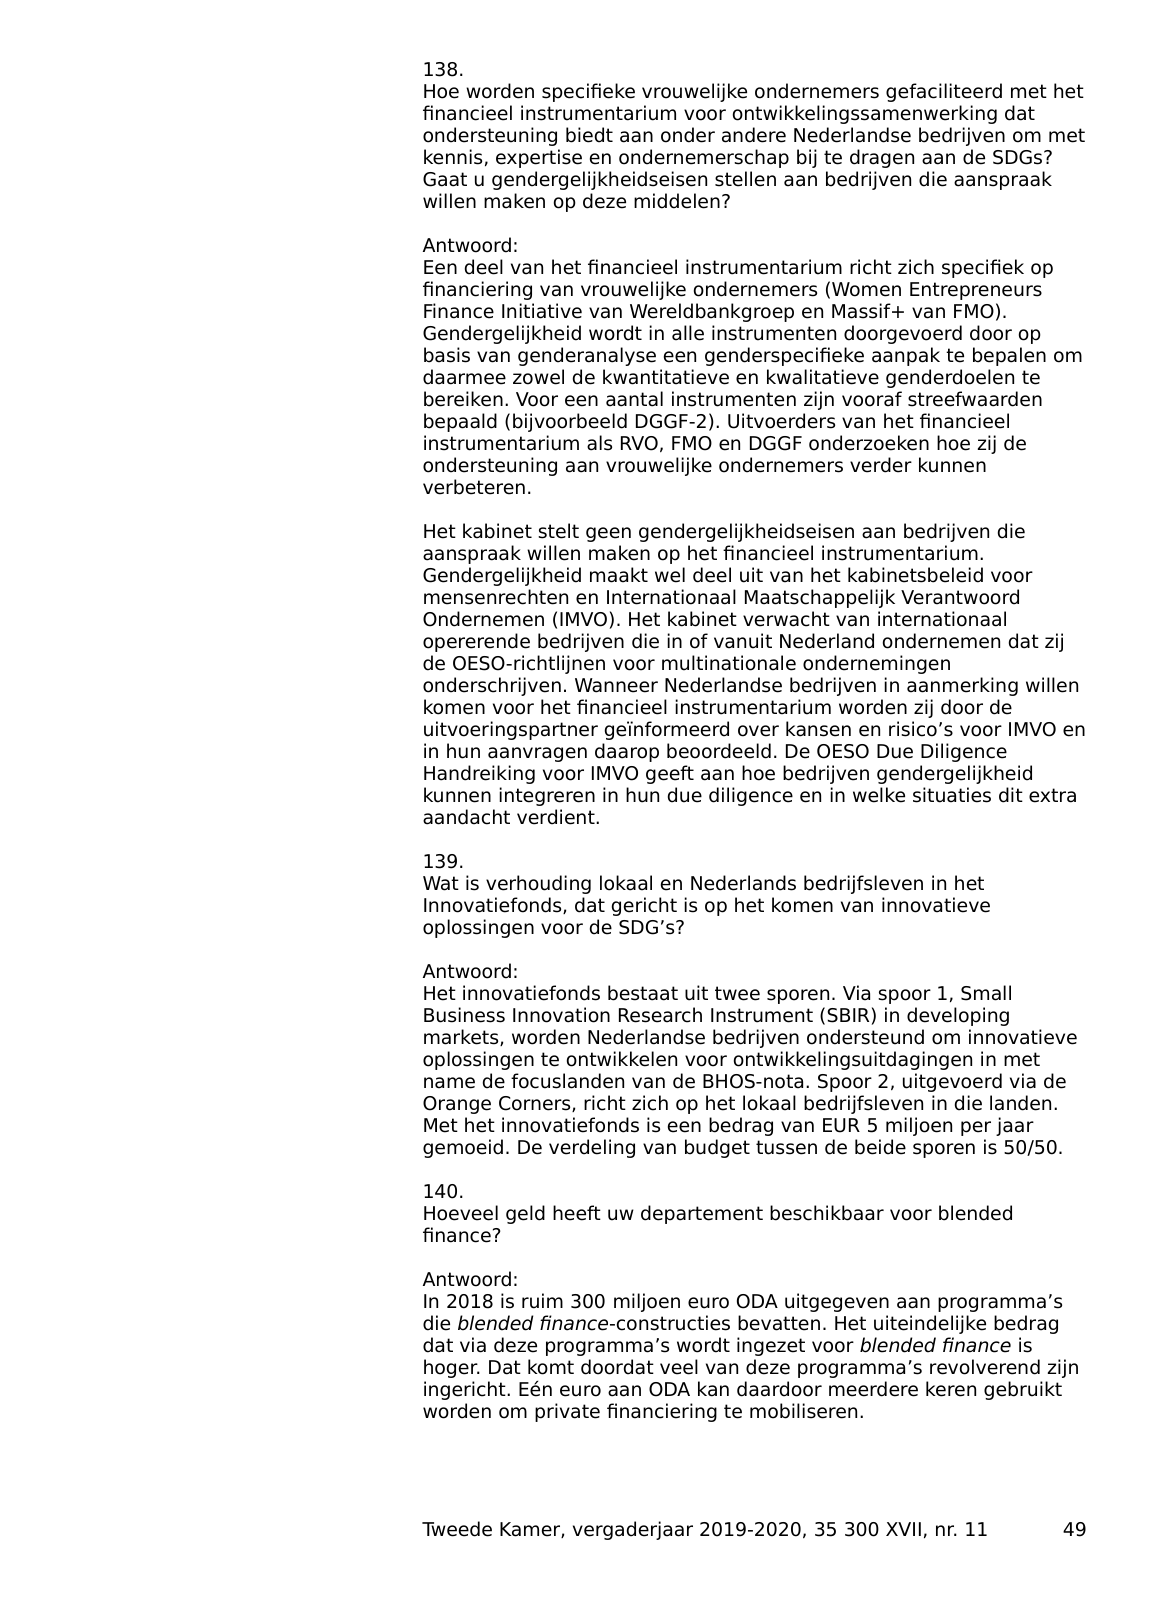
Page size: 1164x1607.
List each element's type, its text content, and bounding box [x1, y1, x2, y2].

text Antwoord: [422, 235, 1087, 257]
text In 2018 is ruim 300 miljoen euro ODA uitgegeven aan programma’s die blended finance-constructies bevatten. Het uiteindelijke bedrag dat via deze programma’s wordt ingezet voor blended finance is hoger. Dat komt doordat veel van deze programma’s revolverend zijn ingericht. Eén euro aan ODA kan daardoor meerdere keren gebruikt worden om private financiering te mobiliseren. [422, 1291, 1087, 1423]
text 139. [422, 851, 1087, 873]
text Wat is verhouding lokaal en Nederlands bedrijfsleven in het Innovatiefonds, dat gericht is op het komen van innovatieve oplossingen voor de SDG’s? [422, 873, 1087, 939]
text Antwoord: [422, 961, 1087, 983]
text 138. [422, 59, 1087, 81]
text 140. [422, 1181, 1087, 1203]
text Een deel van het financieel instrumentarium richt zich specifiek op financiering van vrouwelijke ondernemers (Women Entrepreneurs Finance Initiative van Wereldbankgroep en Massif+ van FMO). Gendergelijkheid wordt in alle instrumenten doorgevoerd door op basis van genderanalyse een genderspecifieke aanpak te bepalen om daarmee zowel de kwantitatieve en kwalitatieve genderdoelen te bereiken. Voor een aantal instrumenten zijn vooraf streefwaarden bepaald (bijvoorbeeld DGGF-2). Uitvoerders van het financieel instrumentarium als RVO, FMO en DGGF onderzoeken hoe zij de ondersteuning aan vrouwelijke ondernemers verder kunnen verbeteren. [422, 257, 1087, 499]
text Het kabinet stelt geen gendergelijkheidseisen aan bedrijven die aanspraak willen maken op het financieel instrumentarium. Gendergelijkheid maakt wel deel uit van het kabinetsbeleid voor mensenrechten en Internationaal Maatschappelijk Verantwoord Ondernemen (IMVO). Het kabinet verwacht van internationaal opererende bedrijven die in of vanuit Nederland ondernemen dat zij de OESO-richtlijnen voor multinationale ondernemingen onderschrijven. Wanneer Nederlandse bedrijven in aanmerking willen komen voor het financieel instrumentarium worden zij door de uitvoeringspartner geïnformeerd over kansen en risico’s voor IMVO en in hun aanvragen daarop beoordeeld. De OESO Due Diligence Handreiking voor IMVO geeft aan hoe bedrijven gendergelijkheid kunnen integreren in hun due diligence en in welke situaties dit extra aandacht verdient. [422, 521, 1087, 829]
text Het innovatiefonds bestaat uit twee sporen. Via spoor 1, Small Business Innovation Research Instrument (SBIR) in developing markets, worden Nederlandse bedrijven ondersteund om innovatieve oplossingen te ontwikkelen voor ontwikkelingsuitdagingen in met name de focuslanden van de BHOS-nota. Spoor 2, uitgevoerd via de Orange Corners, richt zich op het lokaal bedrijfsleven in die landen. Met het innovatiefonds is een bedrag van EUR 5 miljoen per jaar gemoeid. De verdeling van budget tussen de beide sporen is 50/50. [422, 983, 1087, 1159]
text Antwoord: [422, 1269, 1087, 1291]
text Hoe worden specifieke vrouwelijke ondernemers gefaciliteerd met het financieel instrumentarium voor ontwikkelingssamenwerking dat ondersteuning biedt aan onder andere Nederlandse bedrijven om met kennis, expertise en ondernemerschap bij te dragen aan de SDGs? Gaat u gendergelijkheidseisen stellen aan bedrijven die aanspraak willen maken op deze middelen? [422, 81, 1087, 213]
text Hoeveel geld heeft uw departement beschikbaar voor blended finance? [422, 1203, 1087, 1247]
